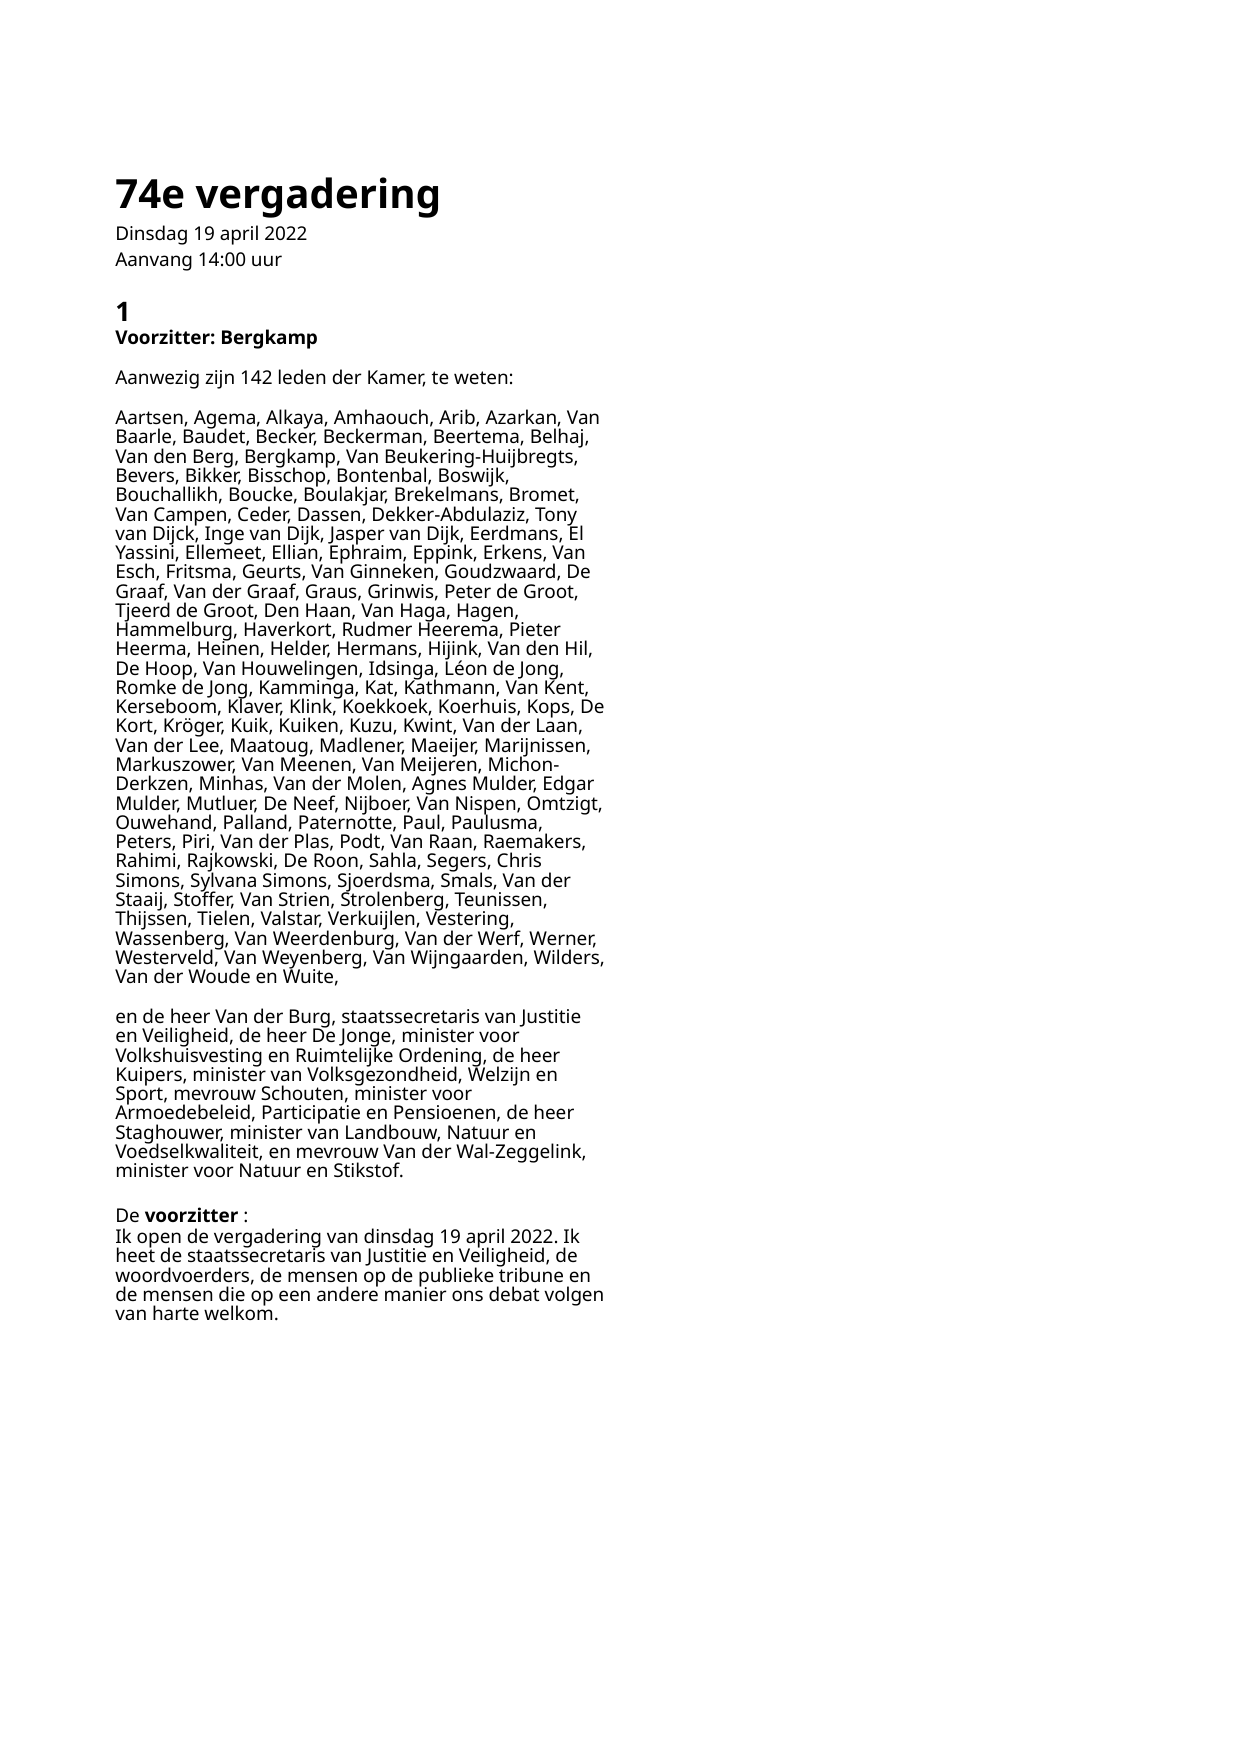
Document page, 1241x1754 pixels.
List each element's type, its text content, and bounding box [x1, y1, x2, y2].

text en de heer Van der Burg, staatssecretaris van Justitie en Veiligheid, de heer De Jonge, minister voor Volkshuisvesting en Ruimtelijke Ordening, de heer Kuipers, minister van Volksgezondheid, Welzijn en Sport, mevrouw Schouten, minister voor Armoedebeleid, Participatie en Pensioenen, de heer Staghouwer, minister van Landbouw, Natuur en Voedselkwaliteit, en mevrouw Van der Wal-Zeggelink, minister voor Natuur en Stikstof. [115, 1008, 605, 1181]
text Aanvang 14:00 uur [115, 246, 605, 272]
text Aartsen, Agema, Alkaya, Amhaouch, Arib, Azarkan, Van Baarle, Baudet, Becker, Beckerman, Beertema, Belhaj, Van den Berg, Bergkamp, Van Beukering-Huijbregts, Bevers, Bikker, Bisschop, Bontenbal, Boswijk, Bouchallikh, Boucke, Boulakjar, Brekelmans, Bromet, Van Campen, Ceder, Dassen, Dekker-Abdulaziz, Tony van Dijck, Inge van Dijk, Jasper van Dijk, Eerdmans, El Yassini, Ellemeet, Ellian, Ephraim, Eppink, Erkens, Van Esch, Fritsma, Geurts, Van Ginneken, Goudzwaard, De Graaf, Van der Graaf, Graus, Grinwis, Peter de Groot, Tjeerd de Groot, Den Haan, Van Haga, Hagen, Hammelburg, Haverkort, Rudmer Heerema, Pieter Heerma, Heinen, Helder, Hermans, Hijink, Van den Hil, De Hoop, Van Houwelingen, Idsinga, Léon de Jong, Romke de Jong, Kamminga, Kat, Kathmann, Van Kent, Kerseboom, Klaver, Klink, Koekkoek, Koerhuis, Kops, De Kort, Kröger, Kuik, Kuiken, Kuzu, Kwint, Van der Laan, Van der Lee, Maatoug, Madlener, Maeijer, Marijnissen, Markuszower, Van Meenen, Van Meijeren, Michon-Derkzen, Minhas, Van der Molen, Agnes Mulder, Edgar Mulder, Mutluer, De Neef, Nijboer, Van Nispen, Omtzigt, Ouwehand, Palland, Paternotte, Paul, Paulusma, Peters, Piri, Van der Plas, Podt, Van Raan, Raemakers, Rahimi, Rajkowski, De Roon, Sahla, Segers, Chris Simons, Sylvana Simons, Sjoerdsma, Smals, Van der Staaij, Stoffer, Van Strien, Strolenberg, Teunissen, Thijssen, Tielen, Valstar, Verkuijlen, Vestering, Wassenberg, Van Weerdenburg, Van der Werf, Werner, Westerveld, Van Weyenberg, Van Wijngaarden, Wilders, Van der Woude en Wuite, [115, 409, 605, 987]
text Aanwezig zijn 142 leden der Kamer, te weten: [115, 369, 605, 388]
text Dinsdag 19 april 2022 [115, 220, 605, 246]
text 74e vergadering [115, 165, 605, 220]
text 1 [115, 292, 605, 329]
text Voorzitter: Bergkamp [115, 329, 605, 348]
text Ik open de vergadering van dinsdag 19 april 2022. Ik heet de staatssecretaris van Justitie en Veiligheid, de woordvoerders, de mensen op de publieke tribune en de mensen die op een andere manier ons debat volgen van harte welkom. [115, 1228, 605, 1324]
text De voorzitter : [115, 1202, 605, 1228]
